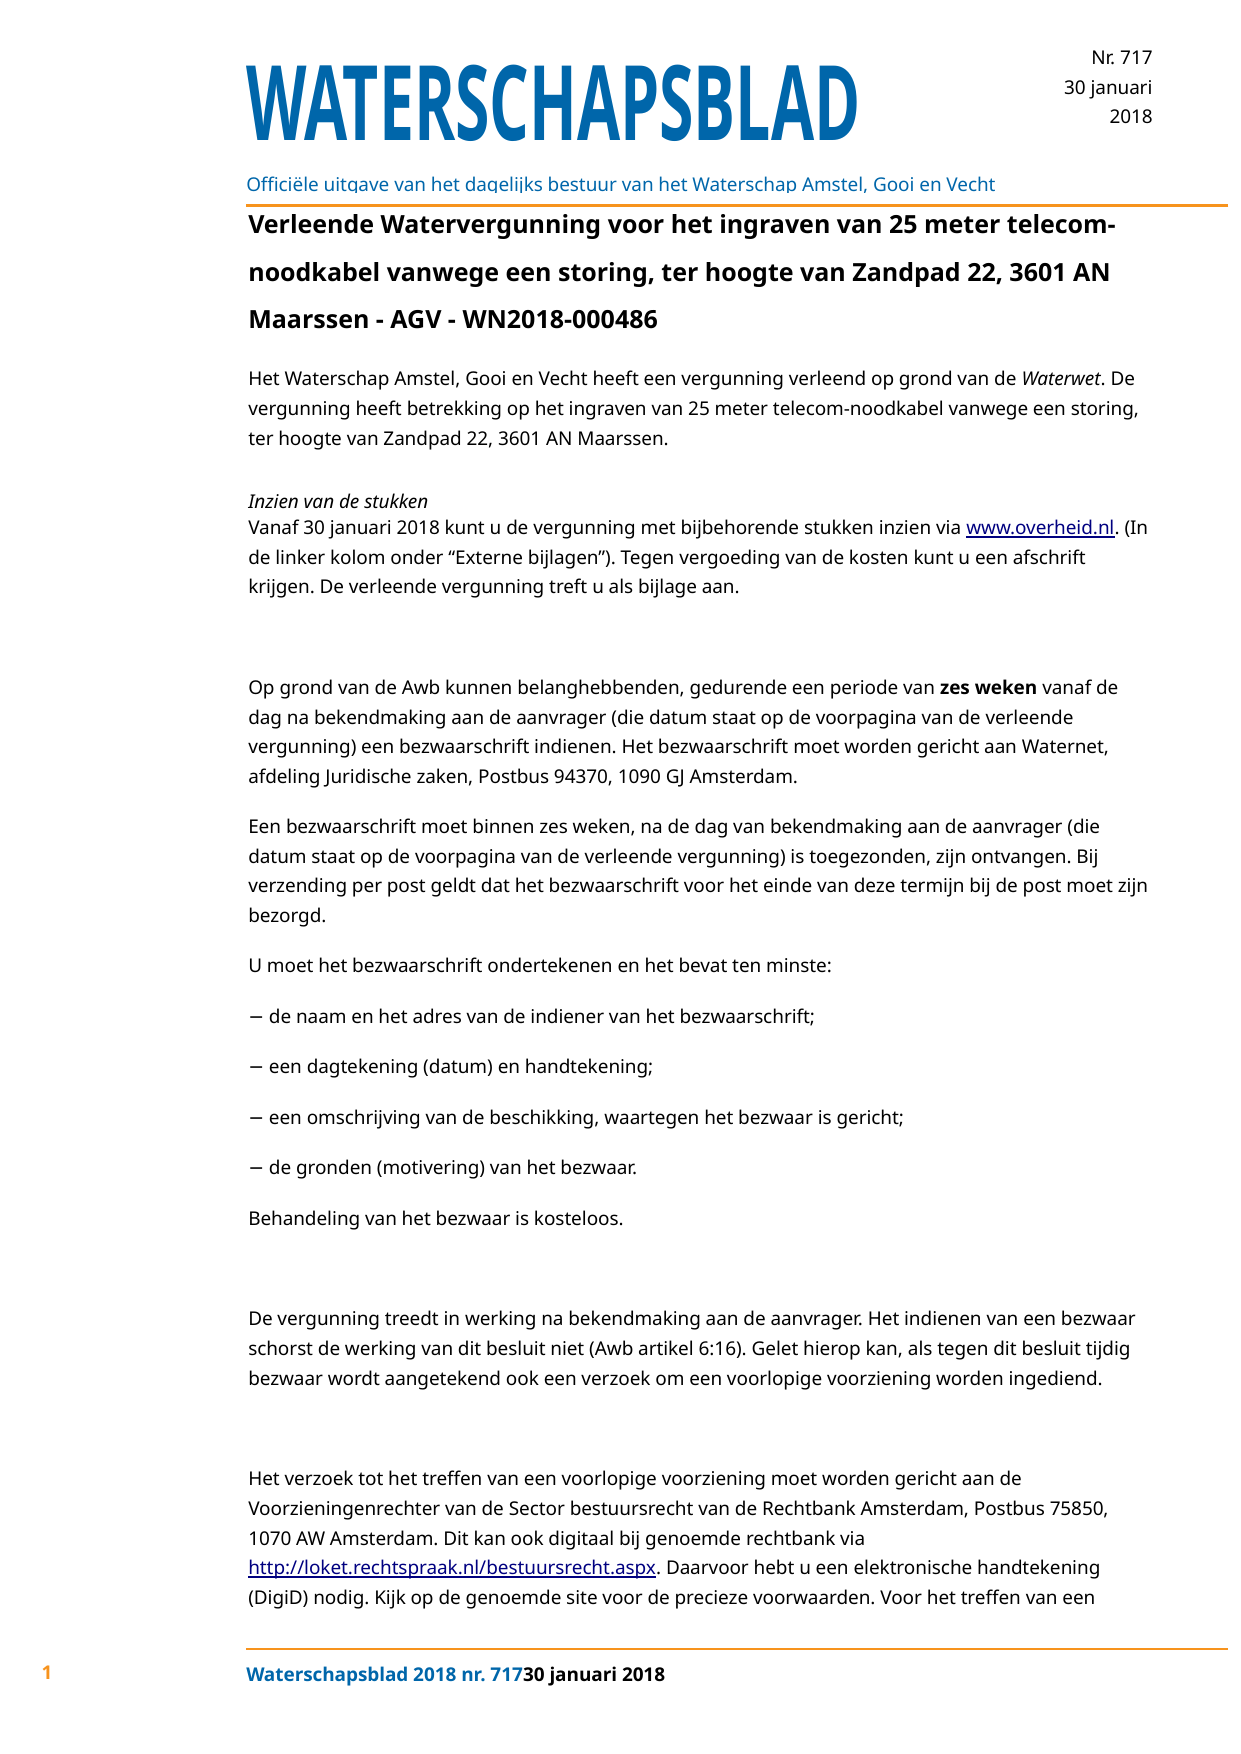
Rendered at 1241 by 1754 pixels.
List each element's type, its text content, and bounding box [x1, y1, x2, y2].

text Het Waterschap Amstel, Gooi en Vecht heeft een vergunning verleend op grond van de Waterwet. De vergunning heeft betrekking op het ingraven van 25 meter telecom-noodkabel vanwege een storing, ter hoogte van Zandpad 22, 3601 AN Maarssen. [248, 366, 1152, 450]
text Vanaf 30 januari 2018 kunt u de vergunning met bijbehorende stukken inzien via www.overheid.nl. (In de linker kolom onder “Externe bijlagen”). Tegen vergoeding van de kosten kunt u een afschrift krijgen. De verleende vergunning treft u als bijlage aan. [248, 514, 1152, 599]
text − de naam en het adres van de indiener van het bezwaarschrift; [248, 1003, 1152, 1029]
text Verleende Watervergunning voor het ingraven van 25 meter telecom-noodkabel vanwege een storing, ter hoogte van Zandpad 22, 3601 AN Maarssen - AGV - WN2018-000486 [248, 207, 1152, 336]
text − een dagtekening (datum) en handtekening; [248, 1053, 1152, 1079]
text U moet het bezwaarschrift ondertekenen en het bevat ten minste: [248, 953, 1152, 978]
text Het verzoek tot het treffen van een voorlopige voorziening moet worden gericht aan de Voorzieningenrechter van de Sector bestuursrecht van de Rechtbank Amsterdam, Postbus 75850, 1070 AW Amsterdam. Dit kan ook digitaal bij genoemde rechtbank via http://loket.rechtspraak.nl/bestuursrecht.aspx. Daarvoor hebt u een elektronische handtekening (DigiD) nodig. Kijk op de genoemde site voor de precieze voorwaarden. Voor het treffen van een [248, 1466, 1152, 1610]
text De vergunning treedt in werking na bekendmaking aan de aanvrager. Het indienen van een bezwaar schorst de werking van dit besluit niet (Awb artikel 6:16). Gelet hierop kan, als tegen dit besluit tijdig bezwaar wordt aangetekend ook een verzoek om een voorlopige voorziening worden ingediend. [248, 1306, 1152, 1391]
text Op grond van de Awb kunnen belanghebbenden, gedurende een periode van zes weken vanaf de dag na bekendmaking aan de aanvrager (die datum staat op de voorpagina van de verleende vergunning) een bezwaarschrift indienen. Het bezwaarschrift moet worden gericht aan Waternet, afdeling Juridische zaken, Postbus 94370, 1090 GJ Amsterdam. [248, 674, 1152, 789]
text Behandeling van het bezwaar is kosteloos. [248, 1205, 1152, 1231]
text − de gronden (motivering) van het bezwaar. [248, 1154, 1152, 1180]
text Een bezwaarschrift moet binnen zes weken, na de dag van bekendmaking aan de aanvrager (die datum staat op de voorpagina van de verleende vergunning) is toegezonden, zijn ontvangen. Bij verzending per post geldt dat het bezwaarschrift voor het einde van deze termijn bij de post moet zijn bezorgd. [248, 813, 1152, 928]
text − een omschrijving van de beschikking, waartegen het bezwaar is gericht; [248, 1104, 1152, 1130]
picture [41, 47, 231, 172]
text Inzien van de stukken [248, 489, 1152, 514]
